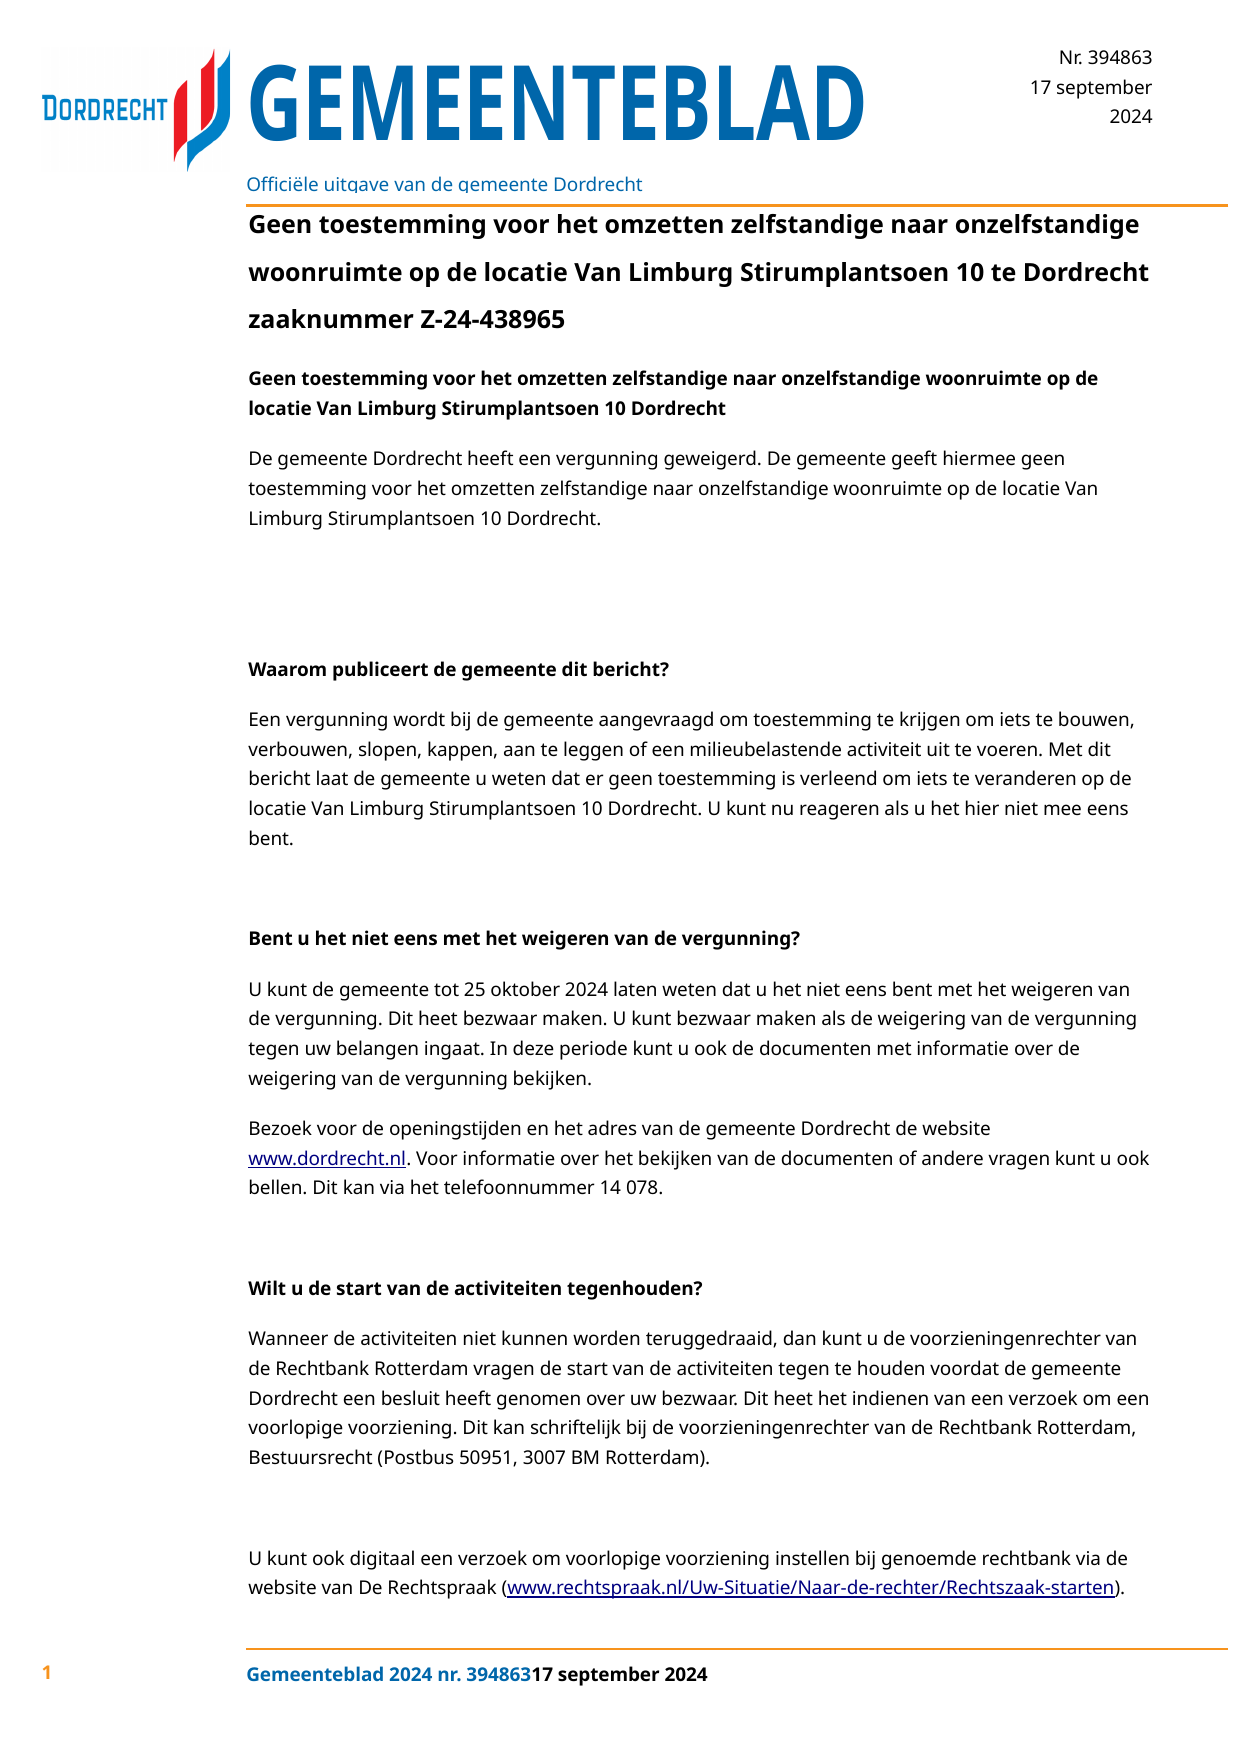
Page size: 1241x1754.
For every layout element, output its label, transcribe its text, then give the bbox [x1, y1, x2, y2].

text Waarom publiceert de gemeente dit bericht? [248, 656, 1152, 682]
text Bent u het niet eens met het weigeren van de vergunning? [248, 926, 1152, 951]
text Wilt u de start van de activiteiten tegenhouden? [248, 1275, 1152, 1301]
picture [41, 47, 231, 172]
text Bezoek voor de openingstijden en het adres van de gemeente Dordrecht de website www.dordrecht.nl. Voor informatie over het bekijken van de documenten of andere vragen kunt u ook bellen. Dit kan via het telefoonnummer 14 078. [248, 1115, 1152, 1200]
text U kunt ook digitaal een verzoek om voorlopige voorziening instellen bij genoemde rechtbank via de website van De Rechtspraak (www.rechtspraak.nl/Uw-Situatie/Naar-de-rechter/Rechtszaak-starten). [248, 1545, 1152, 1600]
text De gemeente Dordrecht heeft een vergunning geweigerd. De gemeente geeft hiermee geen toestemming voor het omzetten zelfstandige naar onzelfstandige woonruimte op de locatie Van Limburg Stirumplantsoen 10 Dordrecht. [248, 446, 1152, 530]
text Geen toestemming voor het omzetten zelfstandige naar onzelfstandige woonruimte op de locatie Van Limburg Stirumplantsoen 10 Dordrecht [248, 366, 1152, 421]
text Een vergunning wordt bij de gemeente aangevraagd om toestemming te krijgen om iets te bouwen, verbouwen, slopen, kappen, aan te leggen of een milieubelastende activiteit uit te voeren. Met dit bericht laat de gemeente u weten dat er geen toestemming is verleend om iets te veranderen op de locatie Van Limburg Stirumplantsoen 10 Dordrecht. U kunt nu reageren als u het hier niet mee eens bent. [248, 706, 1152, 850]
text U kunt de gemeente tot 25 oktober 2024 laten weten dat u het niet eens bent met het weigeren van de vergunning. Dit heet bezwaar maken. U kunt bezwaar maken als de weigering van de vergunning tegen uw belangen ingaat. In deze periode kunt u ook de documenten met informatie over de weigering van de vergunning bekijken. [248, 976, 1152, 1090]
text Geen toestemming voor het omzetten zelfstandige naar onzelfstandige woonruimte op de locatie Van Limburg Stirumplantsoen 10 te Dordrecht zaaknummer Z-24-438965 [248, 207, 1152, 336]
text Wanneer de activiteiten niet kunnen worden teruggedraaid, dan kunt u de voorzieningenrechter van de Rechtbank Rotterdam vragen de start van de activiteiten tegen te houden voordat de gemeente Dordrecht een besluit heeft genomen over uw bezwaar. Dit heet het indienen van een verzoek om een voorlopige voorziening. Dit kan schriftelijk bij de voorzieningenrechter van de Rechtbank Rotterdam, Bestuursrecht (Postbus 50951, 3007 BM Rotterdam). [248, 1326, 1152, 1469]
